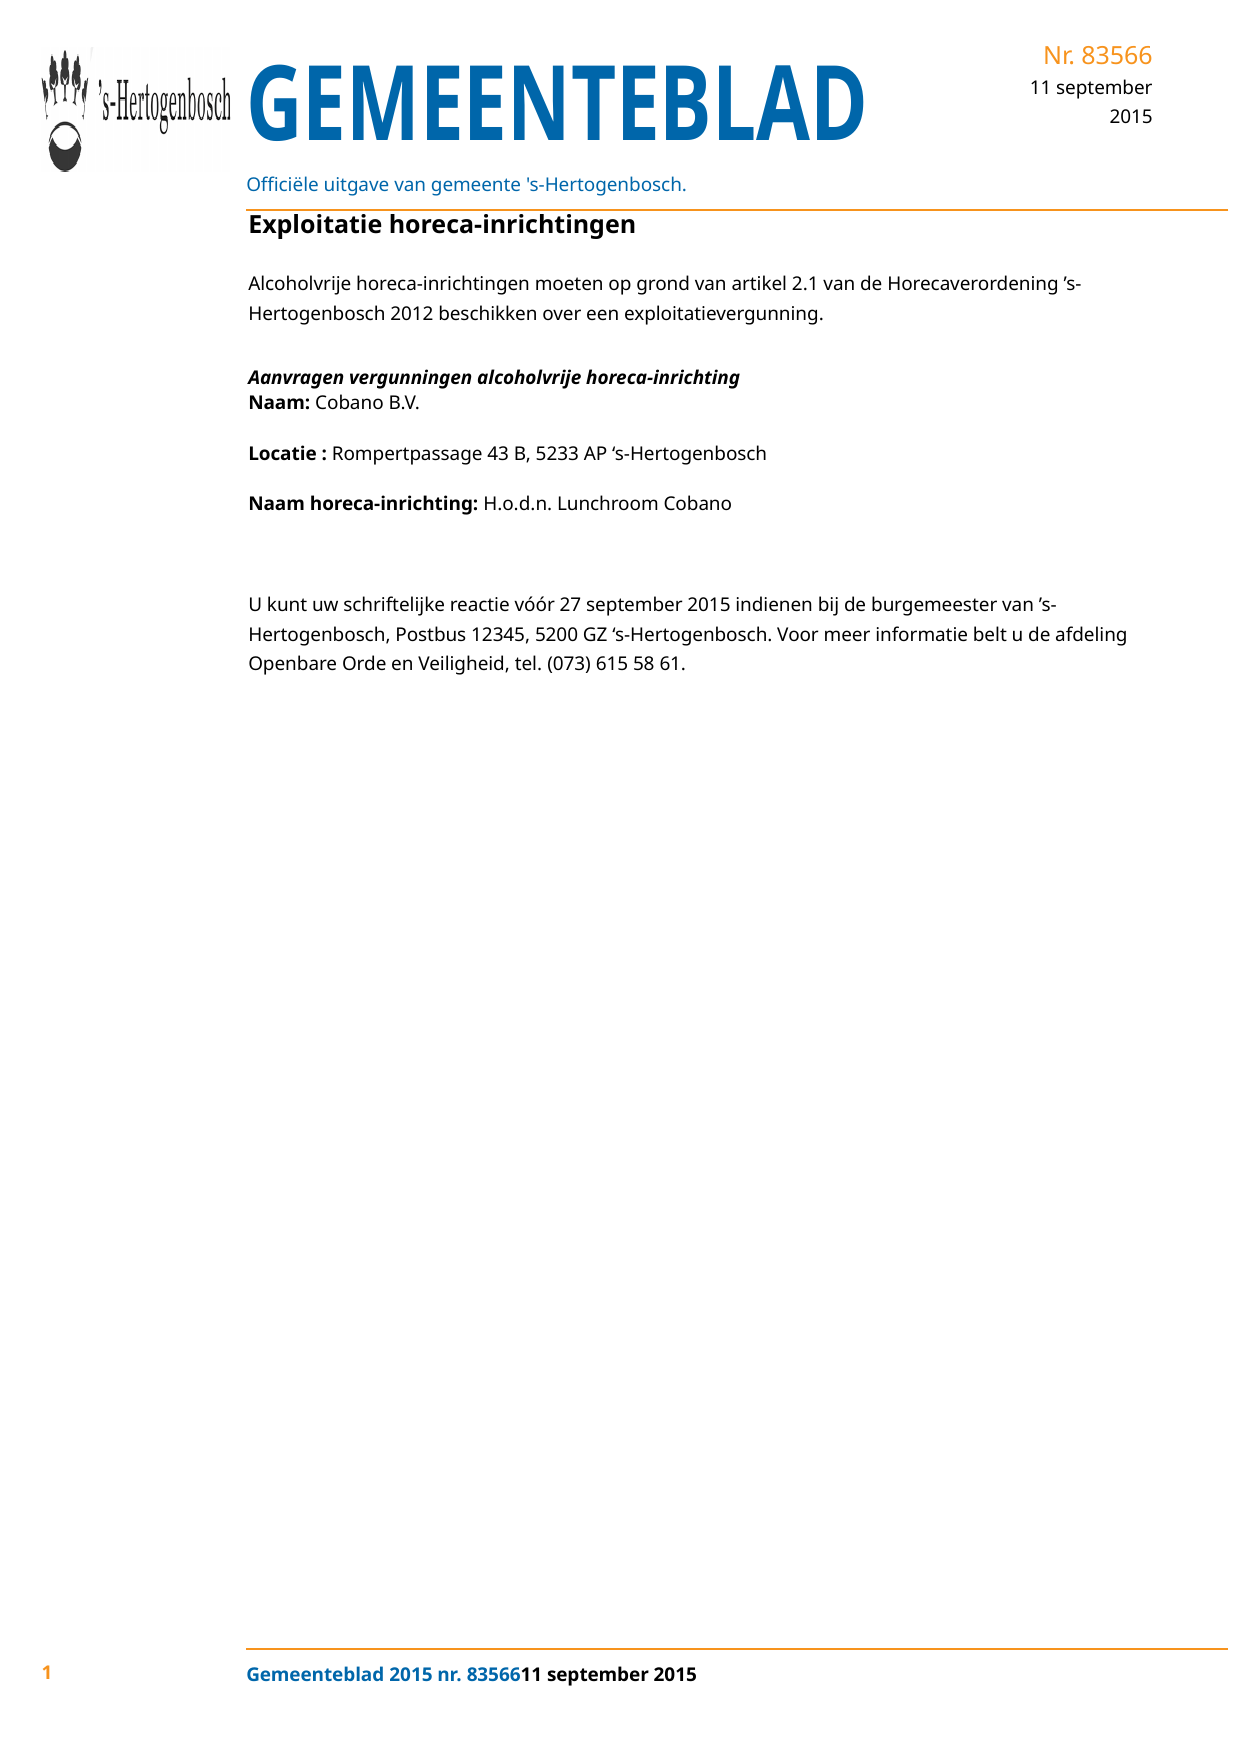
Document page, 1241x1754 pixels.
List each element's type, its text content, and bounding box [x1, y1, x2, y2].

text Locatie : Rompertpassage 43 B, 5233 AP ‘s-Hertogenbosch [248, 440, 1152, 466]
text Alcoholvrije horeca-inrichtingen moeten op grond van artikel 2.1 van de Horecaverordening ’s-Hertogenbosch 2012 beschikken over een exploitatievergunning. [248, 270, 1152, 326]
text Naam: Cobano B.V. [248, 389, 1152, 415]
picture [41, 47, 231, 172]
text Exploitatie horeca-inrichtingen [248, 211, 1152, 241]
text Aanvragen vergunningen alcoholvrije horeca-inrichting [248, 364, 1152, 389]
text Naam horeca-inrichting: H.o.d.n. Lunchroom Cobano [248, 490, 1152, 516]
text U kunt uw schriftelijke reactie vóór 27 september 2015 indienen bij de burgemeester van ’s-Hertogenbosch, Postbus 12345, 5200 GZ ‘s-Hertogenbosch. Voor meer informatie belt u de afdeling Openbare Orde en Veiligheid, tel. (073) 615 58 61. [248, 591, 1152, 676]
